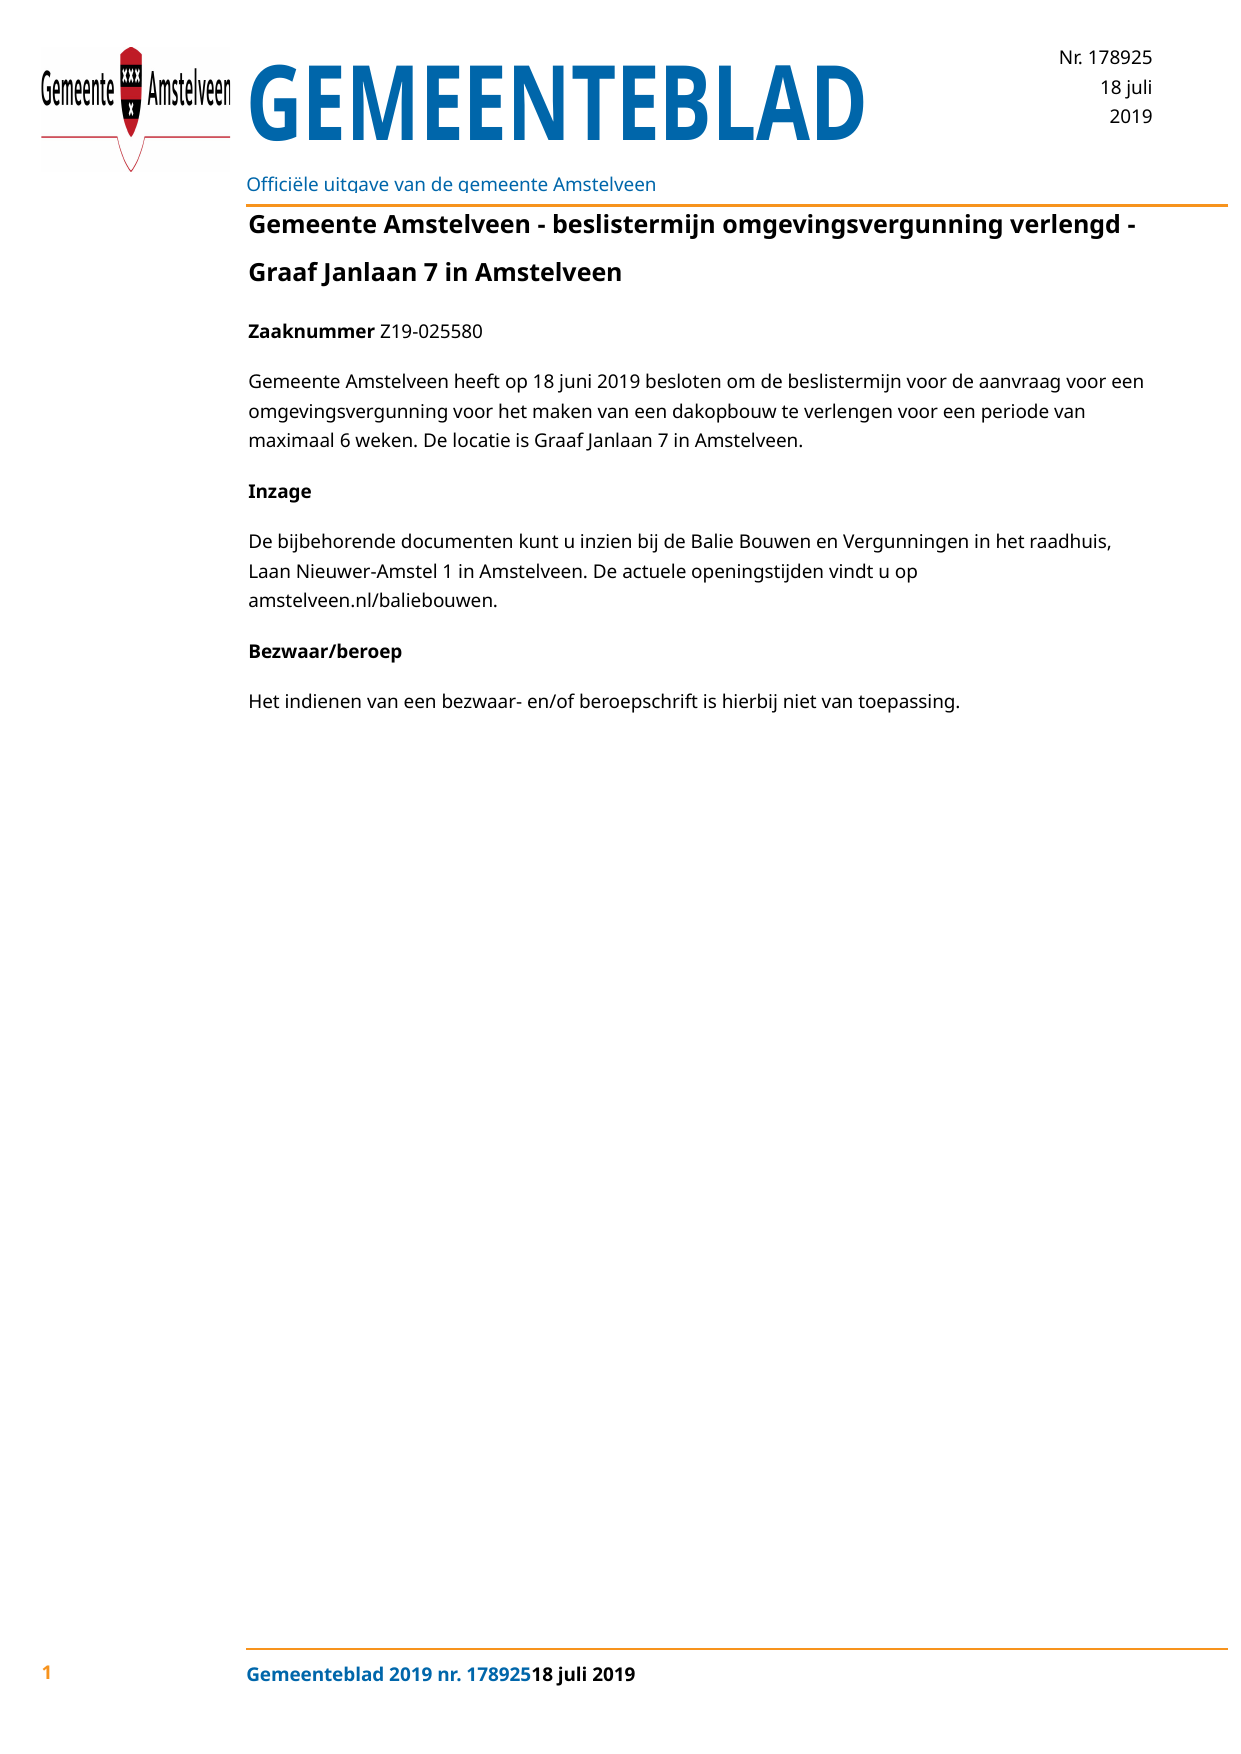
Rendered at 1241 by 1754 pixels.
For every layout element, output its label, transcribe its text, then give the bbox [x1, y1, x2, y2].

text De bijbehorende documenten kunt u inzien bij de Balie Bouwen en Vergunningen in het raadhuis, Laan Nieuwer-Amstel 1 in Amstelveen. De actuele openingstijden vindt u op amstelveen.nl/baliebouwen. [248, 528, 1152, 613]
text Inzage [248, 478, 1152, 504]
picture [41, 47, 231, 172]
text Gemeente Amstelveen heeft op 18 juni 2019 besloten om de beslistermijn voor de aanvraag voor een omgevingsvergunning voor het maken van een dakopbouw te verlengen voor een periode van maximaal 6 weken. De locatie is Graaf Janlaan 7 in Amstelveen. [248, 368, 1152, 453]
text Zaaknummer Z19-025580 [248, 318, 1152, 344]
text Bezwaar/beroep [248, 638, 1152, 664]
text Het indienen van een bezwaar- en/of beroepschrift is hierbij niet van toepassing. [248, 688, 1152, 714]
text Gemeente Amstelveen - beslistermijn omgevingsvergunning verlengd - Graaf Janlaan 7 in Amstelveen [248, 207, 1152, 288]
